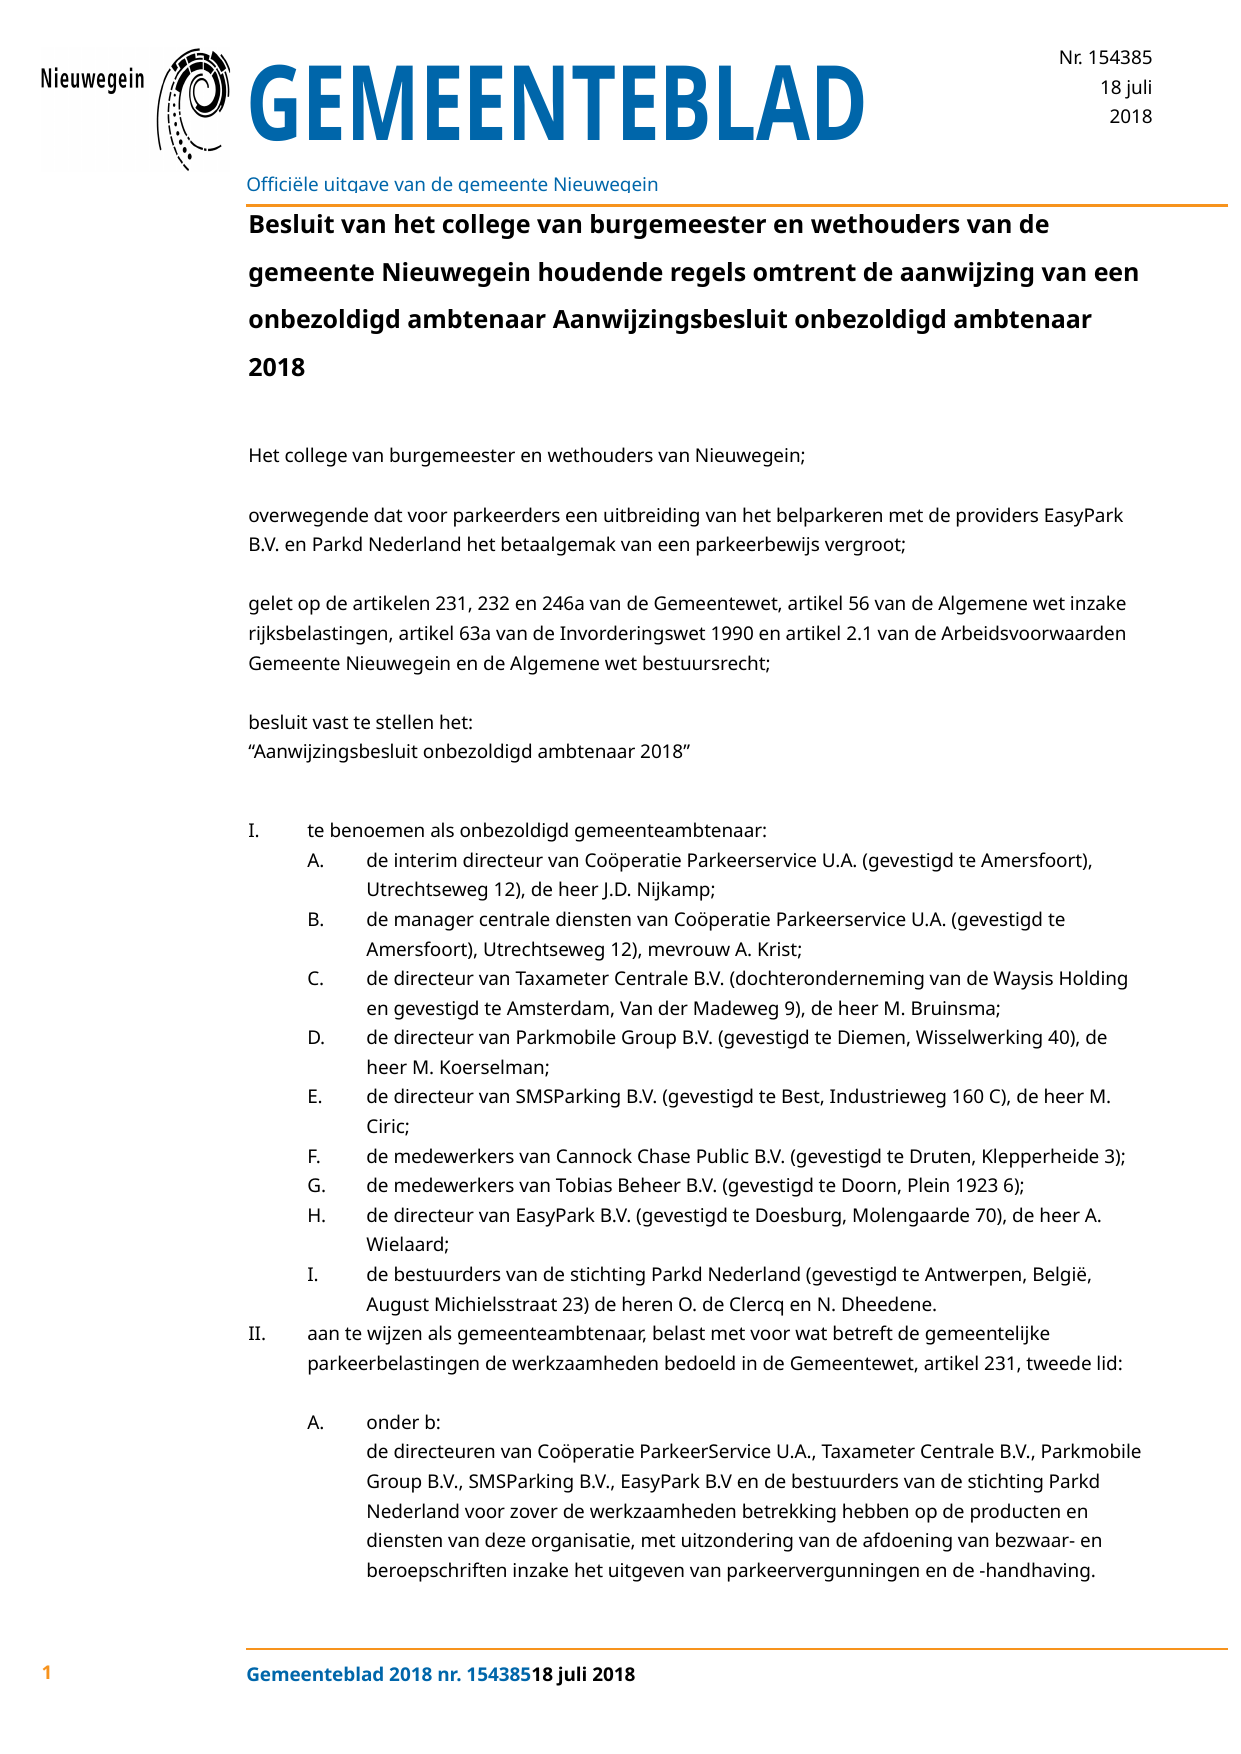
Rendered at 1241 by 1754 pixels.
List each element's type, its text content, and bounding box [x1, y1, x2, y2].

list aan te wijzen als gemeenteambtenaar, belast met voor wat betreft de gemeentelijke parkeerbelastingen de werkzaamheden bedoeld in de Gemeentewet, artikel 231, tweede lid: [248, 1320, 1152, 1376]
list de interim directeur van Coöperatie Parkeerservice U.A. (gevestigd te Amersfoort), Utrechtseweg 12), de heer J.D. Nijkamp; [307, 847, 1152, 902]
text besluit vast te stellen het: [248, 709, 1152, 735]
list de manager centrale diensten van Coöperatie Parkeerservice U.A. (gevestigd te Amersfoort), Utrechtseweg 12), mevrouw A. Krist; [307, 906, 1152, 961]
list de directeur van SMSParking B.V. (gevestigd te Best, Industrieweg 160 C), de heer M. Ciric; [307, 1084, 1152, 1139]
list de directeuren van Coöperatie ParkeerService U.A., Taxameter Centrale B.V., Parkmobile Group B.V., SMSParking B.V., EasyPark B.V en de bestuurders van de stichting Parkd Nederland voor zover de werkzaamheden betrekking hebben op de producten en diensten van deze organisatie, met uitzondering van de afdoening van bezwaar- en beroepschriften inzake het uitgeven van parkeervergunningen en de -handhaving. [307, 1439, 1152, 1583]
list de medewerkers van Cannock Chase Public B.V. (gevestigd te Druten, Klepperheide 3); [307, 1143, 1152, 1168]
list de directeur van Taxameter Centrale B.V. (dochteronderneming van de Waysis Holding en gevestigd te Amsterdam, Van der Madeweg 9), de heer M. Bruinsma; [307, 965, 1152, 1021]
text Besluit van het college van burgemeester en wethouders van de gemeente Nieuwegein houdende regels omtrent de aanwijzing van een onbezoldigd ambtenaar Aanwijzingsbesluit onbezoldigd ambtenaar 2018 [248, 207, 1152, 384]
picture [41, 47, 231, 172]
list de medewerkers van Tobias Beheer B.V. (gevestigd te Doorn, Plein 1923 6); [307, 1172, 1152, 1198]
list te benoemen als onbezoldigd gemeenteambtenaar: [248, 817, 1152, 843]
list onder b: [307, 1409, 1152, 1435]
text gelet op de artikelen 231, 232 en 246a van de Gemeentewet, artikel 56 van de Algemene wet inzake rijksbelastingen, artikel 63a van de Invorderingswet 1990 en artikel 2.1 van de Arbeidsvoorwaarden Gemeente Nieuwegein en de Algemene wet bestuursrecht; [248, 591, 1152, 676]
text overwegende dat voor parkeerders een uitbreiding van het belparkeren met de providers EasyPark B.V. en Parkd Nederland het betaalgemak van een parkeerbewijs vergroot; [248, 502, 1152, 557]
text Het college van burgemeester en wethouders van Nieuwegein; [248, 443, 1152, 468]
list de directeur van Parkmobile Group B.V. (gevestigd te Diemen, Wisselwerking 40), de heer M. Koerselman; [307, 1024, 1152, 1080]
list de bestuurders van de stichting Parkd Nederland (gevestigd te Antwerpen, België, August Michielsstraat 23) de heren O. de Clercq en N. Dheedene. [307, 1261, 1152, 1316]
list de directeur van EasyPark B.V. (gevestigd te Doesburg, Molengaarde 70), de heer A. Wielaard; [307, 1202, 1152, 1257]
text “Aanwijzingsbesluit onbezoldigd ambtenaar 2018” [248, 738, 1152, 764]
